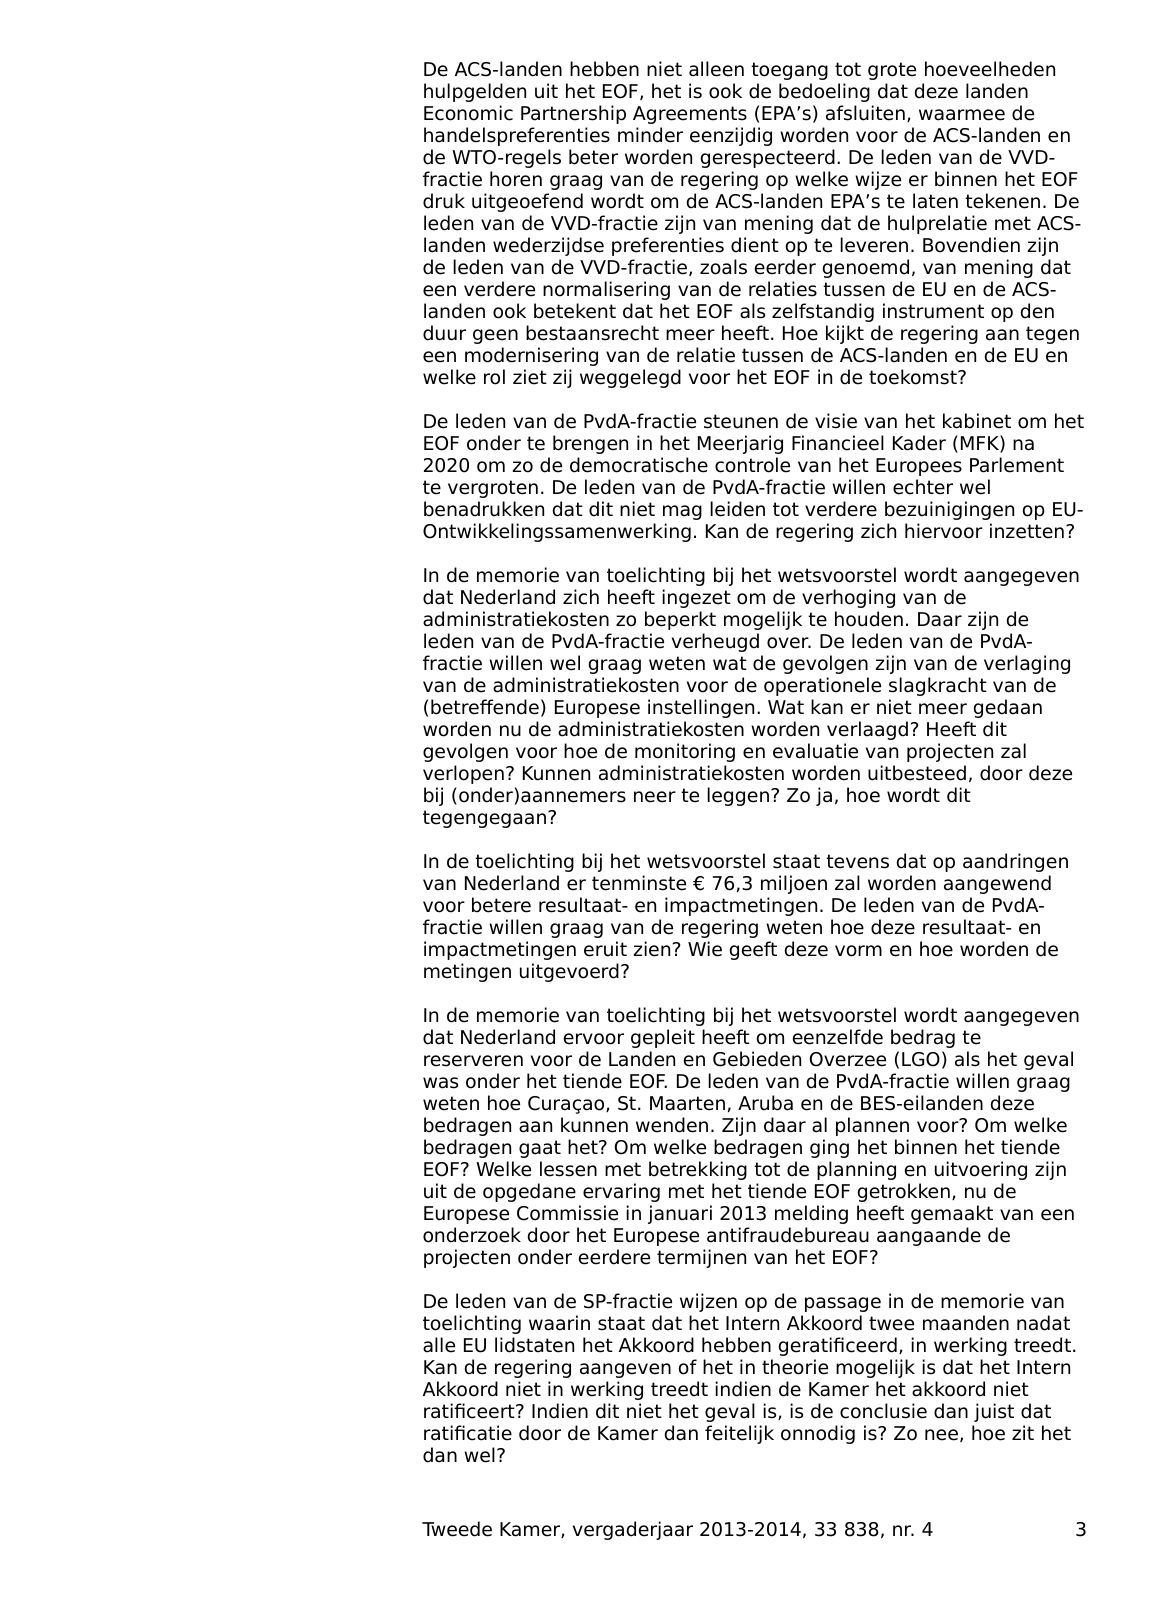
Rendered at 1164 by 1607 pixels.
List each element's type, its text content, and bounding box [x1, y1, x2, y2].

text In de memorie van toelichting bij het wetsvoorstel wordt aangegeven dat Nederland ervoor gepleit heeft om eenzelfde bedrag te reserveren voor de Landen en Gebieden Overzee (LGO) als het geval was onder het tiende EOF. De leden van de PvdA-fractie willen graag weten hoe Curaçao, St. Maarten, Aruba en de BES-eilanden deze bedragen aan kunnen wenden. Zijn daar al plannen voor? Om welke bedragen gaat het? Om welke bedragen ging het binnen het tiende EOF? Welke lessen met betrekking tot de planning en uitvoering zijn uit de opgedane ervaring met het tiende EOF getrokken, nu de Europese Commissie in januari 2013 melding heeft gemaakt van een onderzoek door het Europese antifraudebureau aangaande de projecten onder eerdere termijnen van het EOF? [422, 1005, 1087, 1269]
text De leden van de SP-fractie wijzen op de passage in de memorie van toelichting waarin staat dat het Intern Akkoord twee maanden nadat alle EU lidstaten het Akkoord hebben geratificeerd, in werking treedt. Kan de regering aangeven of het in theorie mogelijk is dat het Intern Akkoord niet in werking treedt indien de Kamer het akkoord niet ratificeert? Indien dit niet het geval is, is de conclusie dan juist dat ratificatie door de Kamer dan feitelijk onnodig is? Zo nee, hoe zit het dan wel? [422, 1291, 1087, 1467]
text De ACS-landen hebben niet alleen toegang tot grote hoeveelheden hulpgelden uit het EOF, het is ook de bedoeling dat deze landen Economic Partnership Agreements (EPA’s) afsluiten, waarmee de handelspreferenties minder eenzijdig worden voor de ACS-landen en de WTO-regels beter worden gerespecteerd. De leden van de VVD-fractie horen graag van de regering op welke wijze er binnen het EOF druk uitgeoefend wordt om de ACS-landen EPA’s te laten tekenen. De leden van de VVD-fractie zijn van mening dat de hulprelatie met ACS-landen wederzijdse preferenties dient op te leveren. Bovendien zijn de leden van de VVD-fractie, zoals eerder genoemd, van mening dat een verdere normalisering van de relaties tussen de EU en de ACS-landen ook betekent dat het EOF als zelfstandig instrument op den duur geen bestaansrecht meer heeft. Hoe kijkt de regering aan tegen een modernisering van de relatie tussen de ACS-landen en de EU en welke rol ziet zij weggelegd voor het EOF in de toekomst? [422, 59, 1087, 389]
text In de toelichting bij het wetsvoorstel staat tevens dat op aandringen van Nederland er tenminste € 76,3 miljoen zal worden aangewend voor betere resultaat- en impactmetingen. De leden van de PvdA-fractie willen graag van de regering weten hoe deze resultaat- en impactmetingen eruit zien? Wie geeft deze vorm en hoe worden de metingen uitgevoerd? [422, 851, 1087, 983]
text De leden van de PvdA-fractie steunen de visie van het kabinet om het EOF onder te brengen in het Meerjarig Financieel Kader (MFK) na 2020 om zo de democratische controle van het Europees Parlement te vergroten. De leden van de PvdA-fractie willen echter wel benadrukken dat dit niet mag leiden tot verdere bezuinigingen op EU- Ontwikkelingssamenwerking. Kan de regering zich hiervoor inzetten? [422, 411, 1087, 543]
text In de memorie van toelichting bij het wetsvoorstel wordt aangegeven dat Nederland zich heeft ingezet om de verhoging van de administratiekosten zo beperkt mogelijk te houden. Daar zijn de leden van de PvdA-fractie verheugd over. De leden van de PvdA- fractie willen wel graag weten wat de gevolgen zijn van de verlaging van de administratiekosten voor de operationele slagkracht van de (betreffende) Europese instellingen. Wat kan er niet meer gedaan worden nu de administratiekosten worden verlaagd? Heeft dit gevolgen voor hoe de monitoring en evaluatie van projecten zal verlopen? Kunnen administratiekosten worden uitbesteed, door deze bij (onder)aannemers neer te leggen? Zo ja, hoe wordt dit tegengegaan? [422, 565, 1087, 829]
